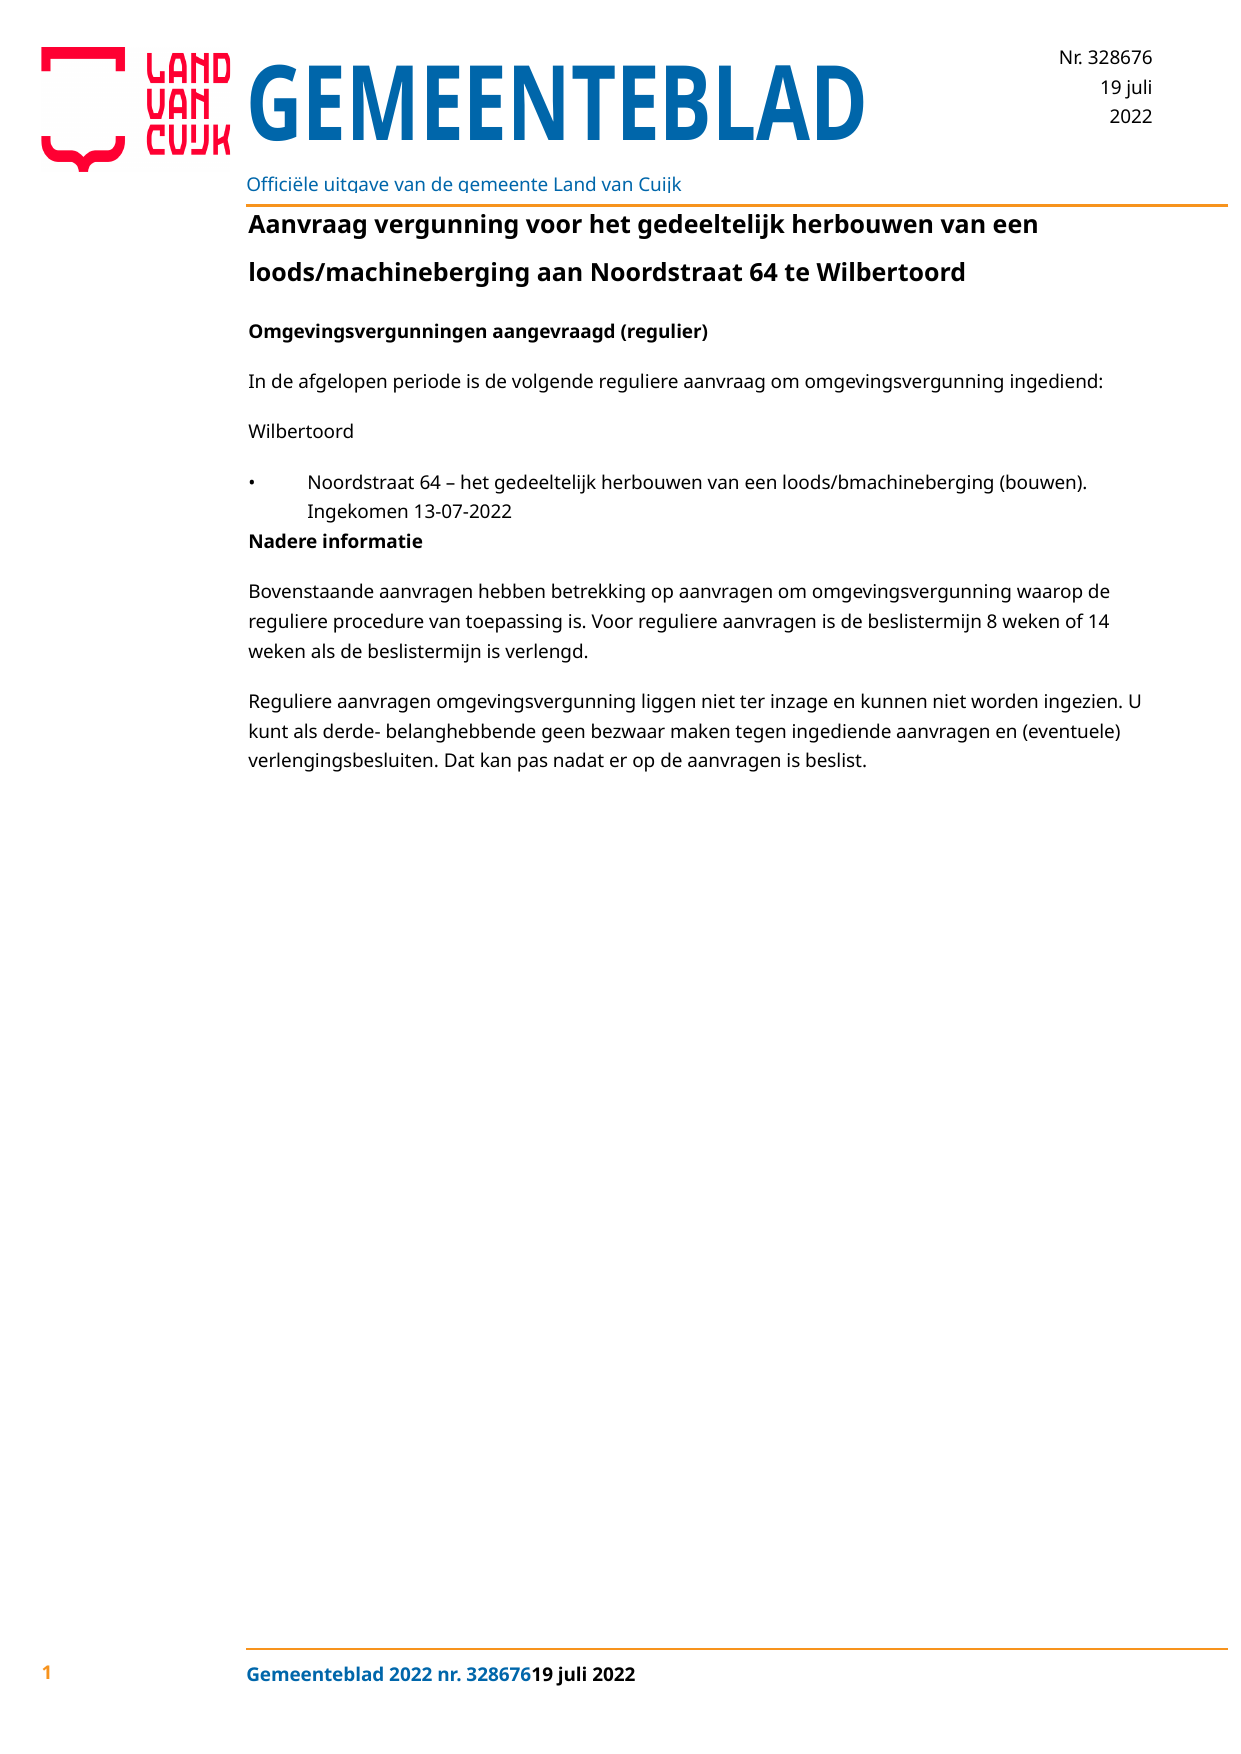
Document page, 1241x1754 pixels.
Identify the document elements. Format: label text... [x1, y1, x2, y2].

list Noordstraat 64 – het gedeeltelijk herbouwen van een loods/bmachineberging (bouwen). Ingekomen 13-07-2022 [248, 469, 1152, 524]
text Omgevingsvergunningen aangevraagd (regulier) [248, 318, 1152, 344]
text Nadere informatie [248, 528, 1152, 554]
text Reguliere aanvragen omgevingsvergunning liggen niet ter inzage en kunnen niet worden ingezien. U kunt als derde- belanghebbende geen bezwaar maken tegen ingediende aanvragen en (eventuele) verlengingsbesluiten. Dat kan pas nadat er op de aanvragen is beslist. [248, 688, 1152, 773]
text Wilbertoord [248, 419, 1152, 444]
text Bovenstaande aanvragen hebben betrekking op aanvragen om omgevingsvergunning waarop de reguliere procedure van toepassing is. Voor reguliere aanvragen is de beslistermijn 8 weken of 14 weken als de beslistermijn is verlengd. [248, 579, 1152, 664]
text In de afgelopen periode is de volgende reguliere aanvraag om omgevingsvergunning ingediend: [248, 368, 1152, 394]
text Aanvraag vergunning voor het gedeeltelijk herbouwen van een loods/machineberging aan Noordstraat 64 te Wilbertoord [248, 207, 1152, 288]
picture [41, 47, 231, 172]
